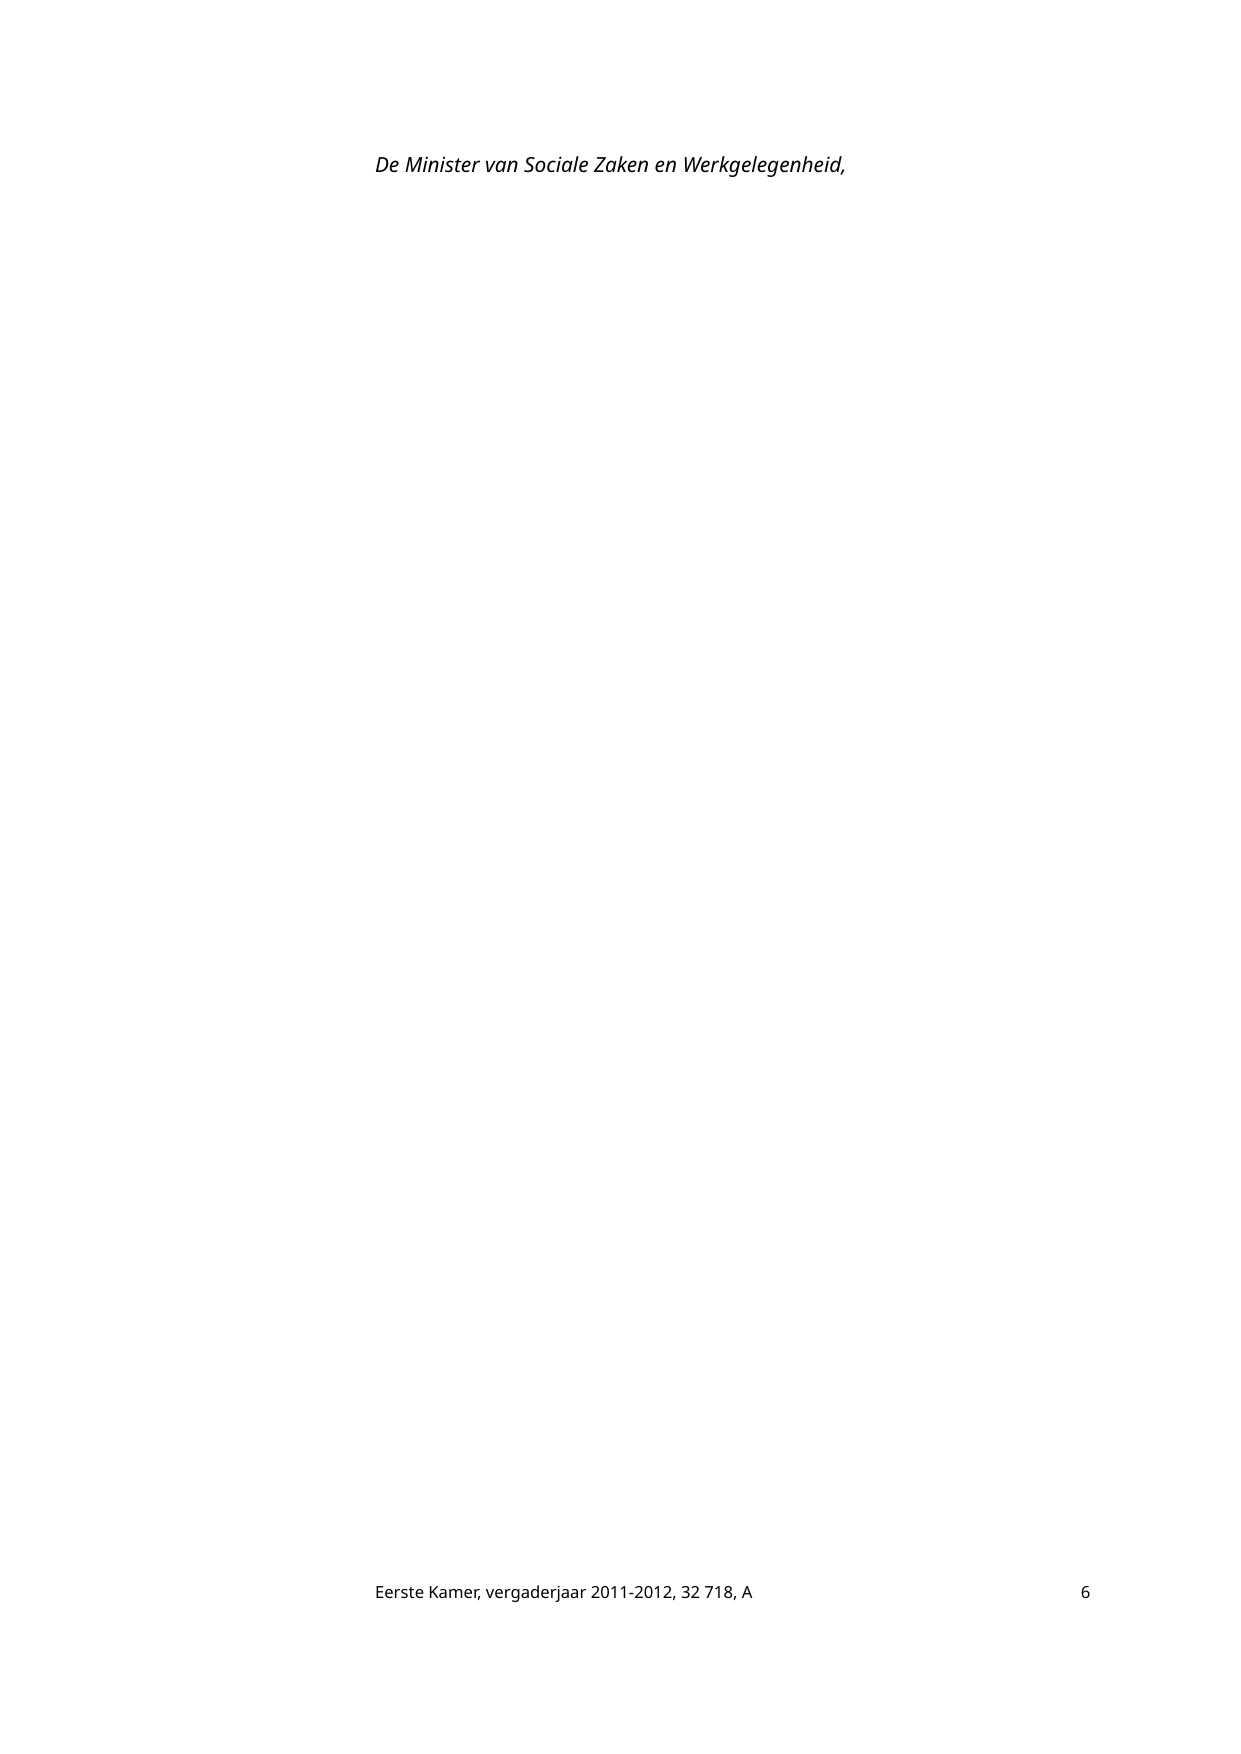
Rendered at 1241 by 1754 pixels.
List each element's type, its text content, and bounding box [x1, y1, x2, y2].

text De Minister van Sociale Zaken en Werkgelegenheid, [375, 150, 1090, 178]
